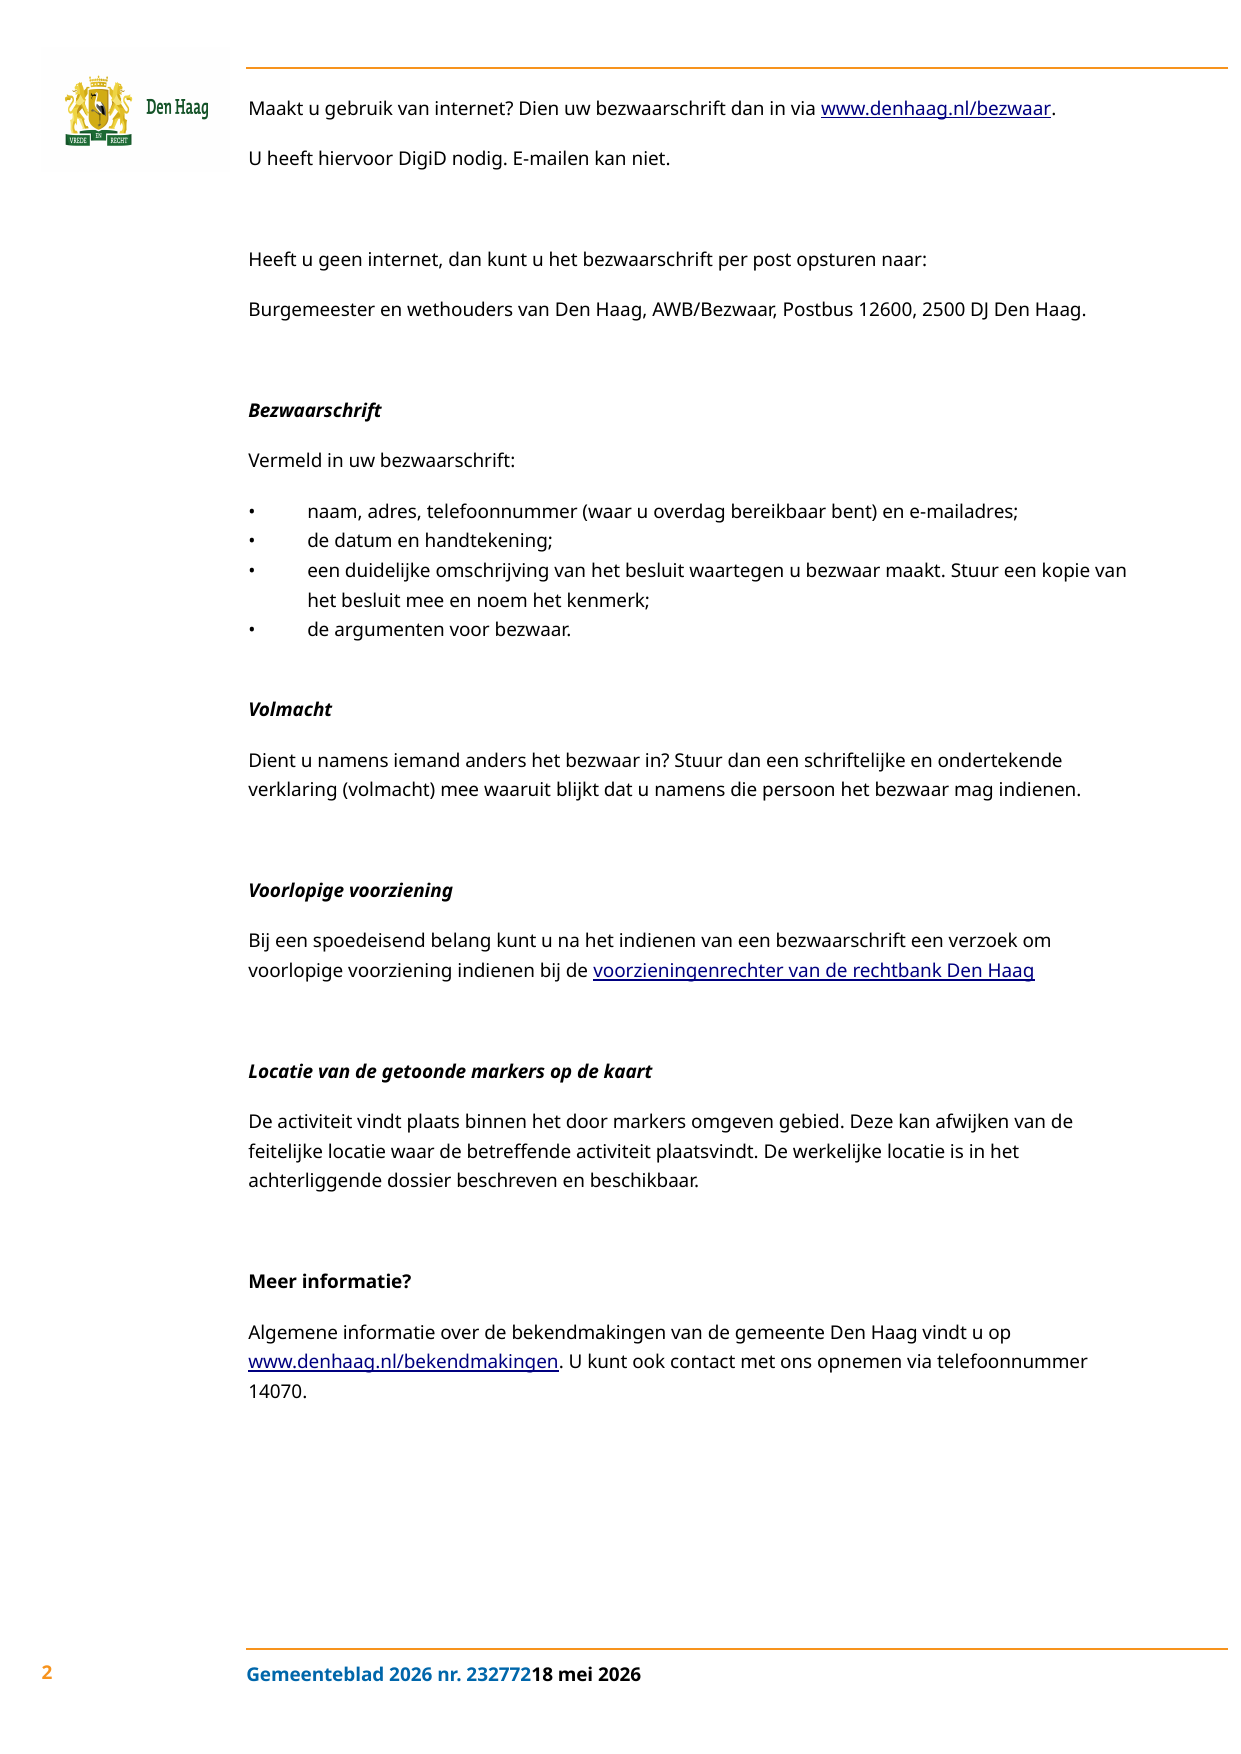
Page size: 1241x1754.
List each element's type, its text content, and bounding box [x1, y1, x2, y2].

text Vermeld in uw bezwaarschrift: [248, 448, 1152, 473]
text Meer informatie? [248, 1268, 1152, 1294]
text Heeft u geen internet, dan kunt u het bezwaarschrift per post opsturen naar: [248, 246, 1152, 272]
text Voorlopige voorziening [248, 877, 1152, 903]
list naam, adres, telefoonnummer (waar u overdag bereikbaar bent) en e-mailadres; [248, 498, 1152, 524]
picture [41, 47, 231, 172]
list een duidelijke omschrijving van het besluit waartegen u bezwaar maakt. Stuur een kopie van het besluit mee en noem het kenmerk; [248, 557, 1152, 613]
text Maakt u gebruik van internet? Dien uw bezwaarschrift dan in via www.denhaag.nl/bezwaar. [248, 95, 1152, 121]
list de argumenten voor bezwaar. [248, 616, 1152, 642]
text Algemene informatie over de bekendmakingen van de gemeente Den Haag vindt u op www.denhaag.nl/bekendmakingen. U kunt ook contact met ons opnemen via telefoonnummer 14070. [248, 1319, 1152, 1404]
text Burgemeester en wethouders van Den Haag, AWB/Bezwaar, Postbus 12600, 2500 DJ Den Haag. [248, 296, 1152, 322]
text De activiteit vindt plaats binnen het door markers omgeven gebied. Deze kan afwijken van de feitelijke locatie waar de betreffende activiteit plaatsvindt. De werkelijke locatie is in het achterliggende dossier beschreven en beschikbaar. [248, 1108, 1152, 1193]
text Locatie van de getoonde markers op de kaart [248, 1058, 1152, 1084]
text Bij een spoedeisend belang kunt u na het indienen van een bezwaarschrift een verzoek om voorlopige voorziening indienen bij de voorzieningenrechter van de rechtbank Den Haag [248, 928, 1152, 983]
list de datum en handtekening; [248, 528, 1152, 553]
text U heeft hiervoor DigiD nodig. E-mailen kan niet. [248, 145, 1152, 171]
text Volmacht [248, 696, 1152, 722]
text Bezwaarschrift [248, 397, 1152, 423]
text Dient u namens iemand anders het bezwaar in? Stuur dan een schriftelijke en ondertekende verklaring (volmacht) mee waaruit blijkt dat u namens die persoon het bezwaar mag indienen. [248, 747, 1152, 802]
